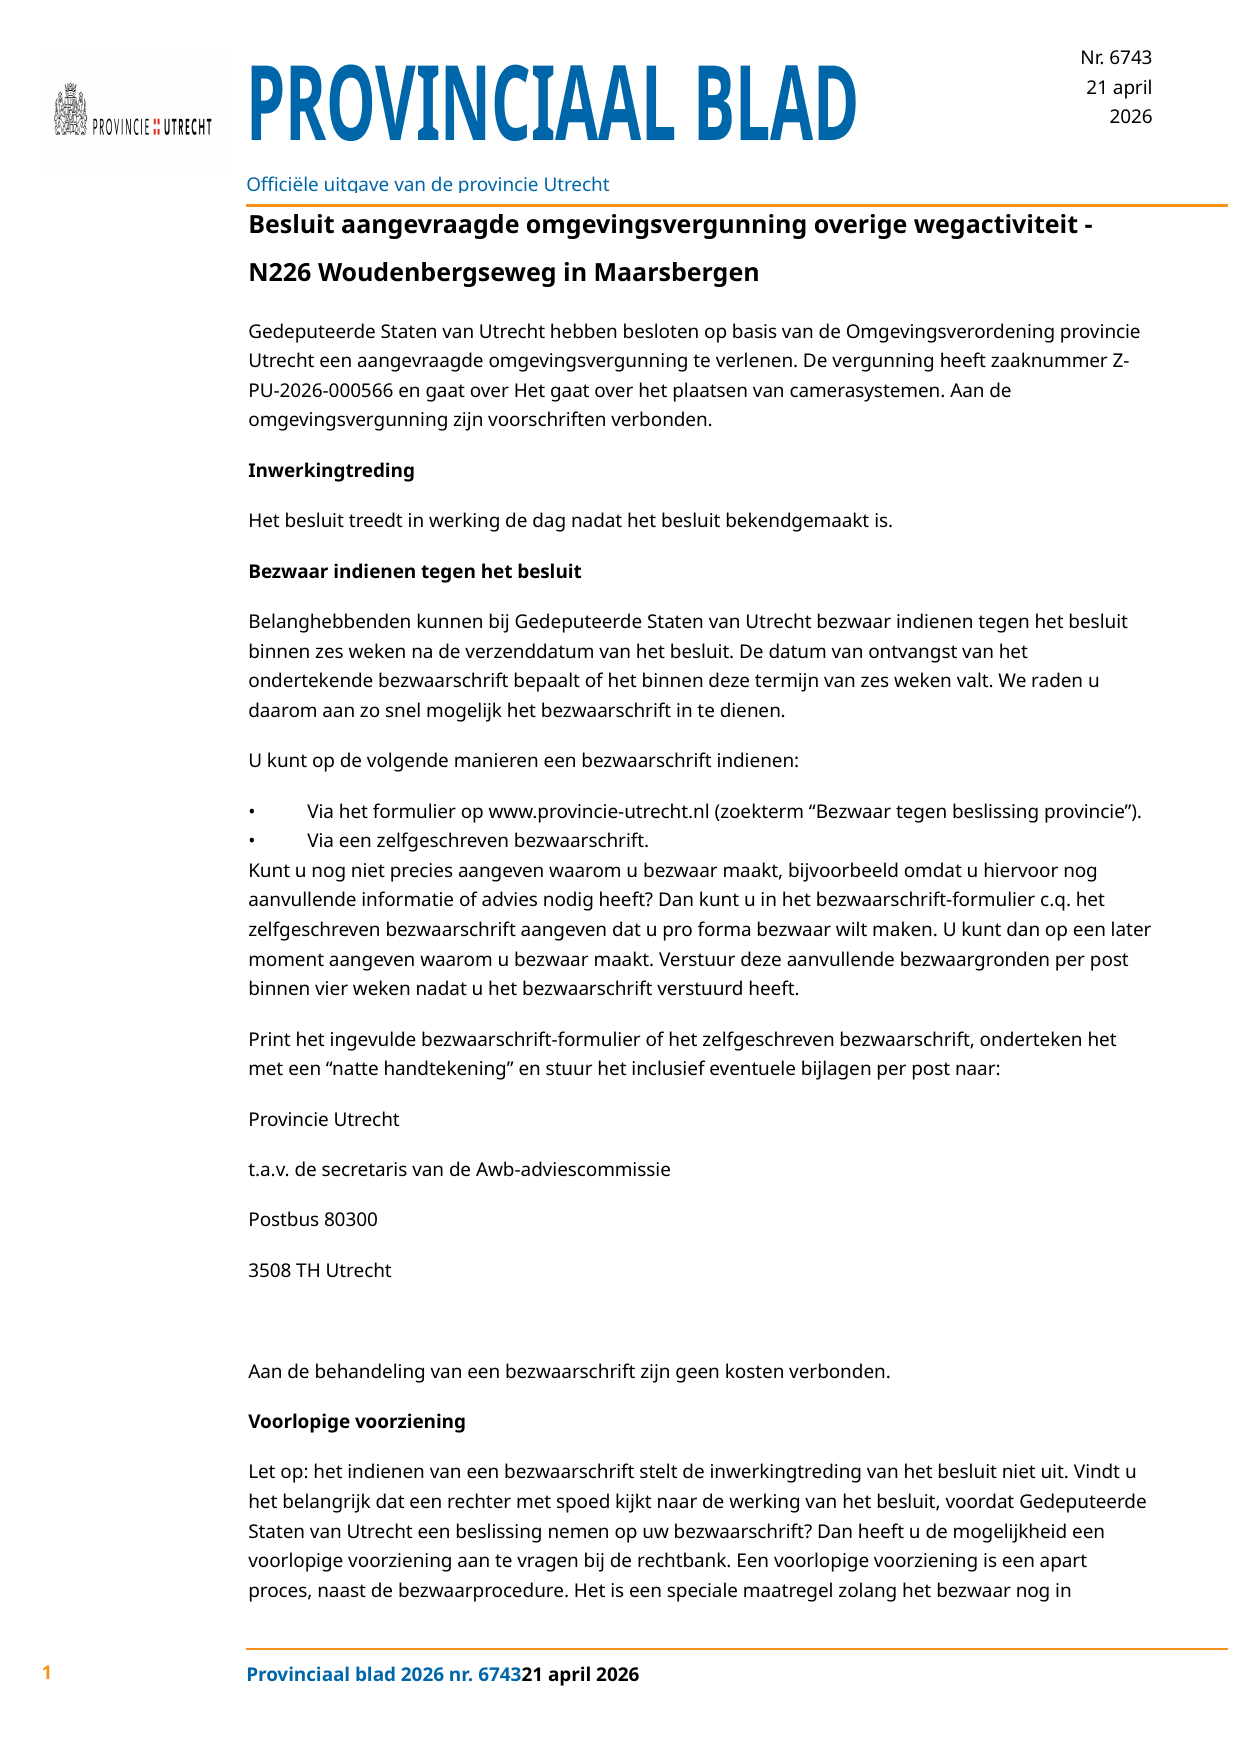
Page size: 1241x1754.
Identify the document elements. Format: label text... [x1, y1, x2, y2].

picture [41, 47, 231, 172]
text Print het ingevulde bezwaarschrift-formulier of het zelfgeschreven bezwaarschrift, onderteken het met een “natte handtekening” en stuur het inclusief eventuele bijlagen per post naar: [248, 1026, 1152, 1081]
text Belanghebbenden kunnen bij Gedeputeerde Staten van Utrecht bezwaar indienen tegen het besluit binnen zes weken na de verzenddatum van het besluit. De datum van ontvangst van het ondertekende bezwaarschrift bepaalt of het binnen deze termijn van zes weken valt. We raden u daarom aan zo snel mogelijk het bezwaarschrift in te dienen. [248, 608, 1152, 723]
text Postbus 80300 [248, 1207, 1152, 1232]
text Gedeputeerde Staten van Utrecht hebben besloten op basis van de Omgevingsverordening provincie Utrecht een aangevraagde omgevingsvergunning te verlenen. De vergunning heeft zaaknummer Z-PU-2026-000566 en gaat over Het gaat over het plaatsen van camerasystemen. Aan de omgevingsvergunning zijn voorschriften verbonden. [248, 318, 1152, 432]
text Kunt u nog niet precies aangeven waarom u bezwaar maakt, bijvoorbeeld omdat u hiervoor nog aanvullende informatie of advies nodig heeft? Dan kunt u in het bezwaarschrift-formulier c.q. het zelfgeschreven bezwaarschrift aangeven dat u pro forma bezwaar wilt maken. U kunt dan op een later moment aangeven waarom u bezwaar maakt. Verstuur deze aanvullende bezwaargronden per post binnen vier weken nadat u het bezwaarschrift verstuurd heeft. [248, 857, 1152, 1001]
text Besluit aangevraagde omgevingsvergunning overige wegactiviteit - N226 Woudenbergseweg in Maarsbergen [248, 207, 1152, 288]
text Voorlopige voorziening [248, 1408, 1152, 1434]
text Inwerkingtreding [248, 457, 1152, 483]
text Aan de behandeling van een bezwaarschrift zijn geen kosten verbonden. [248, 1358, 1152, 1384]
text t.a.v. de secretaris van de Awb-adviescommissie [248, 1156, 1152, 1182]
text Let op: het indienen van een bezwaarschrift stelt de inwerkingtreding van het besluit niet uit. Vindt u het belangrijk dat een rechter met spoed kijkt naar de werking van het besluit, voordat Gedeputeerde Staten van Utrecht een beslissing nemen op uw bezwaarschrift? Dan heeft u de mogelijkheid een voorlopige voorziening aan te vragen bij de rechtbank. Een voorlopige voorziening is een apart proces, naast de bezwaarprocedure. Het is een speciale maatregel zolang het bezwaar nog in [248, 1459, 1152, 1603]
text 3508 TH Utrecht [248, 1257, 1152, 1283]
text U kunt op de volgende manieren een bezwaarschrift indienen: [248, 747, 1152, 773]
text Het besluit treedt in werking de dag nadat het besluit bekendgemaakt is. [248, 507, 1152, 533]
list Via een zelfgeschreven bezwaarschrift. [248, 827, 1152, 853]
list Via het formulier op www.provincie-utrecht.nl (zoekterm “Bezwaar tegen beslissing provincie”). [248, 798, 1152, 824]
text Bezwaar indienen tegen het besluit [248, 558, 1152, 584]
text Provincie Utrecht [248, 1106, 1152, 1132]
